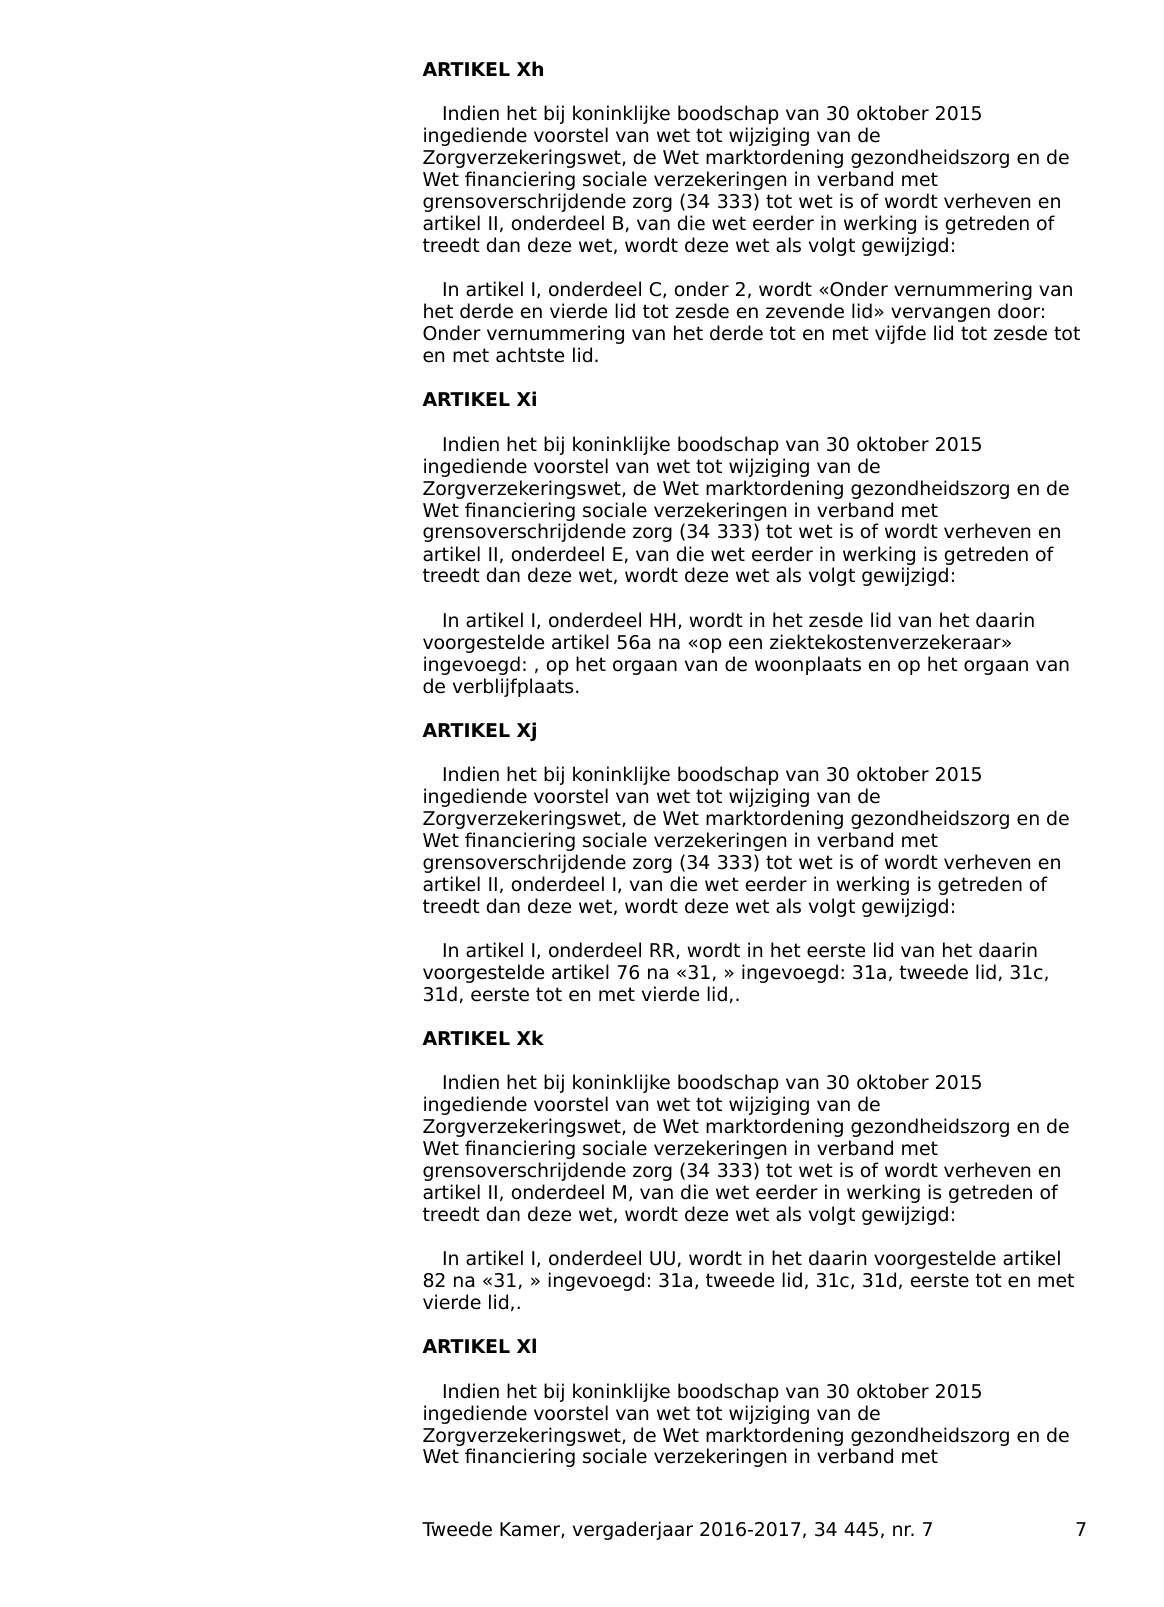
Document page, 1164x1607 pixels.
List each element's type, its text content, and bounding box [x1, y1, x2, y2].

text Indien het bij koninklijke boodschap van 30 oktober 2015 ingediende voorstel van wet tot wijziging van de Zorgverzekeringswet, de Wet marktordening gezondheidszorg en de Wet financiering sociale verzekeringen in verband met grensoverschrijdende zorg (34 333) tot wet is of wordt verheven en artikel II, onderdeel M, van die wet eerder in werking is getreden of treedt dan deze wet, wordt deze wet als volgt gewijzigd: [422, 1072, 1087, 1226]
subtitle ARTIKEL Xl [422, 1336, 1087, 1358]
text Indien het bij koninklijke boodschap van 30 oktober 2015 ingediende voorstel van wet tot wijziging van de Zorgverzekeringswet, de Wet marktordening gezondheidszorg en de Wet financiering sociale verzekeringen in verband met grensoverschrijdende zorg (34 333) tot wet is of wordt verheven en artikel II, onderdeel I, van die wet eerder in werking is getreden of treedt dan deze wet, wordt deze wet als volgt gewijzigd: [422, 764, 1087, 918]
text In artikel I, onderdeel UU, wordt in het daarin voorgestelde artikel 82 na «31, » ingevoegd: 31a, tweede lid, 31c, 31d, eerste tot en met vierde lid,. [422, 1248, 1087, 1314]
text In artikel I, onderdeel C, onder 2, wordt «Onder vernummering van het derde en vierde lid tot zesde en zevende lid» vervangen door: Onder vernummering van het derde tot en met vijfde lid tot zesde tot en met achtste lid. [422, 279, 1087, 367]
subtitle ARTIKEL Xh [422, 59, 1087, 81]
subtitle ARTIKEL Xj [422, 720, 1087, 742]
subtitle ARTIKEL Xi [422, 389, 1087, 411]
text Indien het bij koninklijke boodschap van 30 oktober 2015 ingediende voorstel van wet tot wijziging van de Zorgverzekeringswet, de Wet marktordening gezondheidszorg en de Wet financiering sociale verzekeringen in verband met [422, 1381, 1087, 1468]
text In artikel I, onderdeel RR, wordt in het eerste lid van het daarin voorgestelde artikel 76 na «31, » ingevoegd: 31a, tweede lid, 31c, 31d, eerste tot en met vierde lid,. [422, 940, 1087, 1006]
subtitle ARTIKEL Xk [422, 1028, 1087, 1050]
text Indien het bij koninklijke boodschap van 30 oktober 2015 ingediende voorstel van wet tot wijziging van de Zorgverzekeringswet, de Wet marktordening gezondheidszorg en de Wet financiering sociale verzekeringen in verband met grensoverschrijdende zorg (34 333) tot wet is of wordt verheven en artikel II, onderdeel E, van die wet eerder in werking is getreden of treedt dan deze wet, wordt deze wet als volgt gewijzigd: [422, 433, 1087, 587]
text Indien het bij koninklijke boodschap van 30 oktober 2015 ingediende voorstel van wet tot wijziging van de Zorgverzekeringswet, de Wet marktordening gezondheidszorg en de Wet financiering sociale verzekeringen in verband met grensoverschrijdende zorg (34 333) tot wet is of wordt verheven en artikel II, onderdeel B, van die wet eerder in werking is getreden of treedt dan deze wet, wordt deze wet als volgt gewijzigd: [422, 103, 1087, 257]
text In artikel I, onderdeel HH, wordt in het zesde lid van het daarin voorgestelde artikel 56a na «op een ziektekostenverzekeraar» ingevoegd: , op het orgaan van de woonplaats en op het orgaan van de verblijfplaats. [422, 609, 1087, 697]
